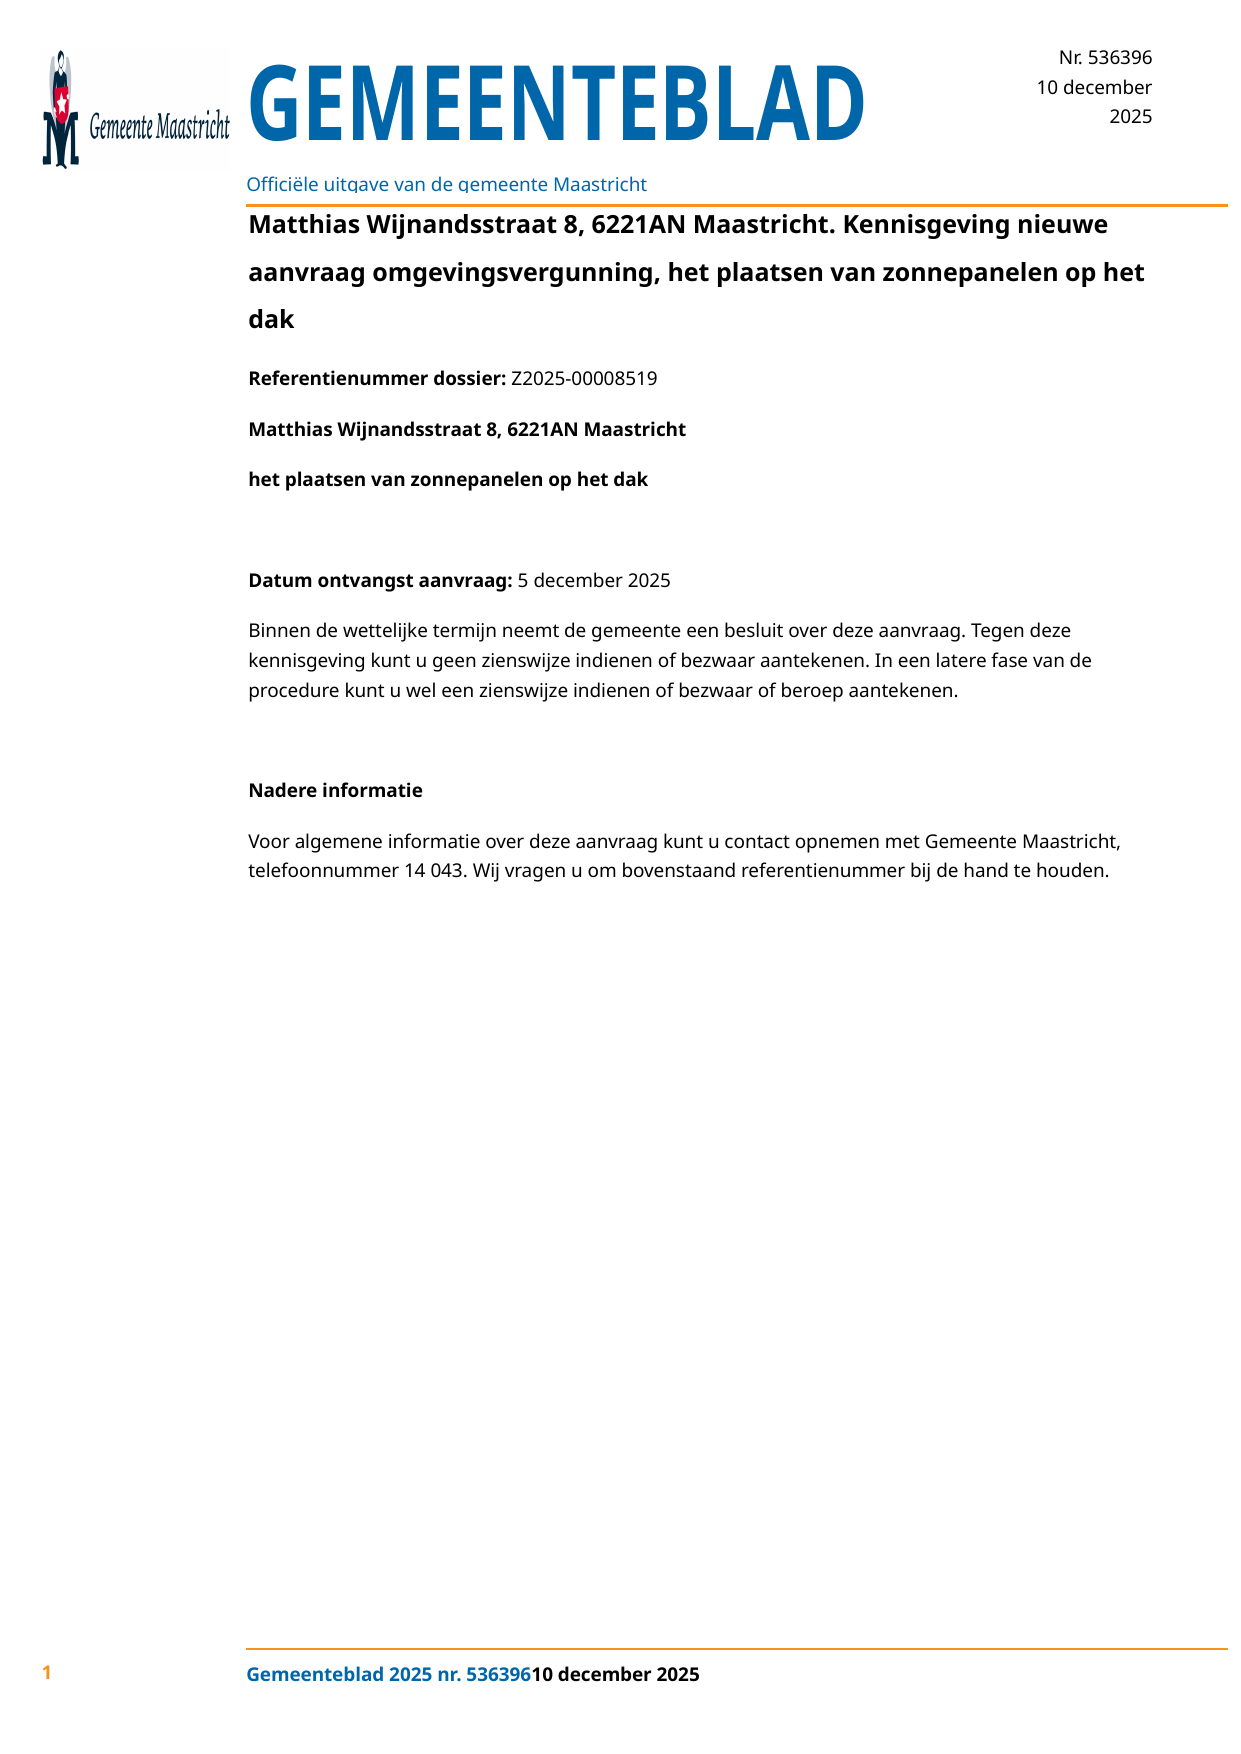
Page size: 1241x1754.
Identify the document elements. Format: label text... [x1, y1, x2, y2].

text Nadere informatie [248, 778, 1152, 803]
text Matthias Wijnandsstraat 8, 6221AN Maastricht [248, 416, 1152, 442]
text het plaatsen van zonnepanelen op het dak [248, 466, 1152, 492]
text Matthias Wijnandsstraat 8, 6221AN Maastricht. Kennisgeving nieuwe aanvraag omgevingsvergunning, het plaatsen van zonnepanelen op het dak [248, 207, 1152, 336]
picture [41, 47, 231, 172]
text Binnen de wettelijke termijn neemt de gemeente een besluit over deze aanvraag. Tegen deze kennisgeving kunt u geen zienswijze indienen of bezwaar aantekenen. In een latere fase van de procedure kunt u wel een zienswijze indienen of bezwaar of beroep aantekenen. [248, 618, 1152, 702]
text Datum ontvangst aanvraag: 5 december 2025 [248, 567, 1152, 593]
text Referentienummer dossier: Z2025-00008519 [248, 366, 1152, 391]
text Voor algemene informatie over deze aanvraag kunt u contact opnemen met Gemeente Maastricht, telefoonnummer 14 043. Wij vragen u om bovenstaand referentienummer bij de hand te houden. [248, 828, 1152, 883]
